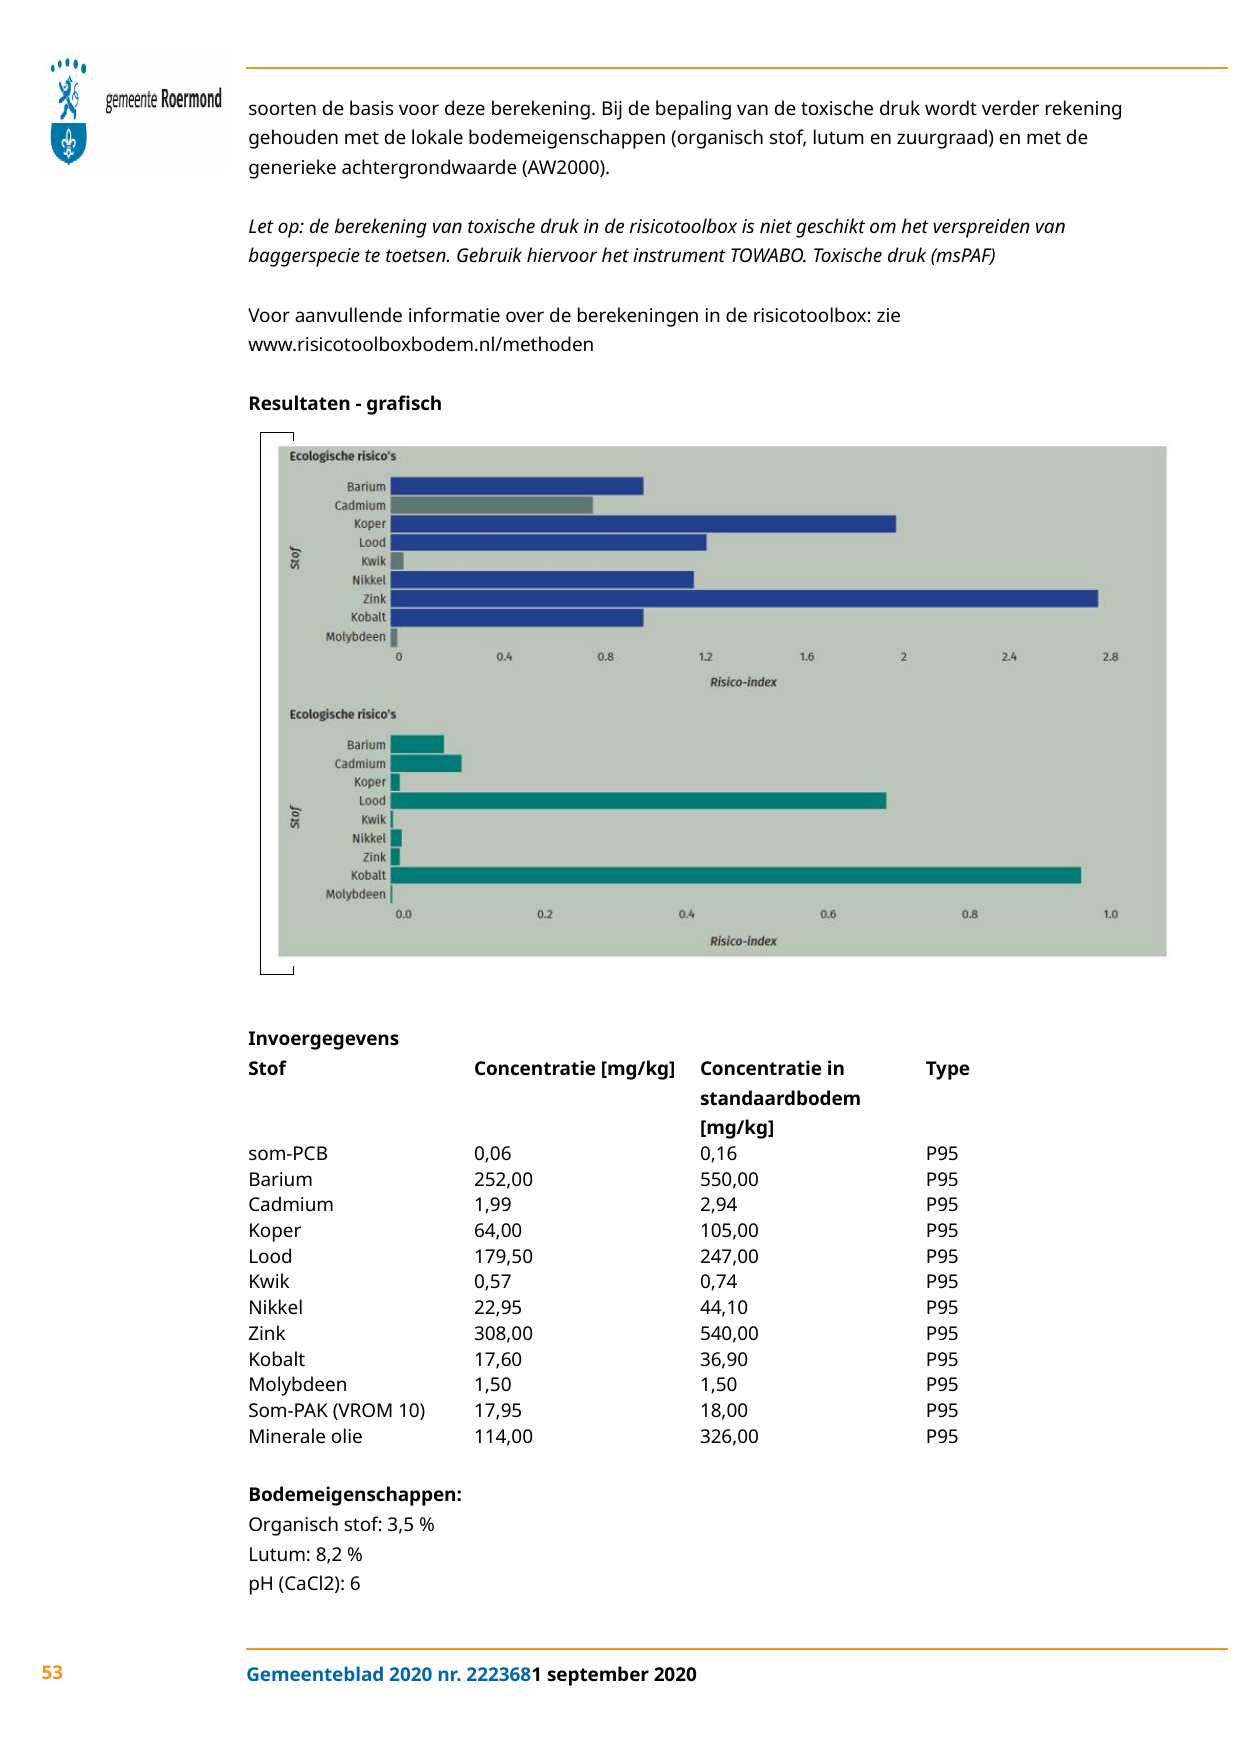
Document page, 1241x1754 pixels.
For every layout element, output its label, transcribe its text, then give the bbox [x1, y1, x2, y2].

table_cell Zink [248, 1320, 474, 1346]
picture [41, 47, 231, 172]
table_cell som-PCB [248, 1140, 474, 1166]
table_cell 0,74 [700, 1269, 926, 1294]
table_cell 18,00 [700, 1397, 926, 1423]
table_cell P95 [926, 1423, 1152, 1449]
table_header Concentratie in standaardbodem [mg/kg] [700, 1055, 926, 1140]
table_cell Barium [248, 1166, 474, 1191]
table_cell P95 [926, 1166, 1152, 1191]
text Lutum: 8,2 % [248, 1541, 1152, 1566]
table_cell P95 [926, 1320, 1152, 1346]
table_cell Kwik [248, 1269, 474, 1294]
table_cell 326,00 [700, 1423, 926, 1449]
text Bodemeigenschappen: [248, 1482, 1152, 1507]
text Organisch stof: 3,5 % [248, 1511, 1152, 1537]
table_cell Kobalt [248, 1346, 474, 1372]
text Voor aanvullende informatie over de berekeningen in de risicotoolbox: zie www.risicotoolboxbodem.nl/methoden [248, 302, 1152, 357]
table_cell 2,94 [700, 1191, 926, 1217]
table_cell Som-PAK (VROM 10) [248, 1397, 474, 1423]
table_cell 247,00 [700, 1243, 926, 1269]
table_cell 0,57 [474, 1269, 700, 1294]
text soorten de basis voor deze berekening. Bij de bepaling van de toxische druk wordt verder rekening gehouden met de lokale bodemeigenschappen (organisch stof, lutum en zuurgraad) en met de generieke achtergrondwaarde (AW2000). [248, 95, 1152, 180]
table_cell 1,99 [474, 1191, 700, 1217]
table_cell 0,06 [474, 1140, 700, 1166]
table_cell Lood [248, 1243, 474, 1269]
table_cell Cadmium [248, 1191, 474, 1217]
table_cell Minerale olie [248, 1423, 474, 1449]
table_cell P95 [926, 1346, 1152, 1372]
table_cell 1,50 [474, 1372, 700, 1397]
table_cell P95 [926, 1397, 1152, 1423]
table_cell 17,60 [474, 1346, 700, 1372]
table_cell 540,00 [700, 1320, 926, 1346]
table_header Stof [248, 1055, 474, 1140]
text Let op: de berekening van toxische druk in de risicotoolbox is niet geschikt om het verspreiden van baggerspecie te toetsen. Gebruik hiervoor het instrument TOWABO. Toxische druk (msPAF) [248, 213, 1152, 268]
table_cell P95 [926, 1269, 1152, 1294]
table_header Concentratie [mg/kg] [474, 1055, 700, 1140]
table_cell 17,95 [474, 1397, 700, 1423]
table_header Type [926, 1055, 1152, 1140]
table_cell 179,50 [474, 1243, 700, 1269]
table_cell P95 [926, 1243, 1152, 1269]
table_cell Molybdeen [248, 1372, 474, 1397]
text Resultaten - grafisch [248, 391, 1152, 416]
text Invoergegevens [248, 1025, 1152, 1051]
table_cell 105,00 [700, 1217, 926, 1243]
table_cell P95 [926, 1294, 1152, 1320]
table_cell 252,00 [474, 1166, 700, 1191]
text pH (CaCl2): 6 [248, 1570, 1152, 1596]
table_cell 550,00 [700, 1166, 926, 1191]
table_cell P95 [926, 1140, 1152, 1166]
table_cell P95 [926, 1191, 1152, 1217]
table_cell Koper [248, 1217, 474, 1243]
table_cell 64,00 [474, 1217, 700, 1243]
table_cell 36,90 [700, 1346, 926, 1372]
table_cell 44,10 [700, 1294, 926, 1320]
table_cell 22,95 [474, 1294, 700, 1320]
picture [268, 441, 1173, 966]
table_cell 114,00 [474, 1423, 700, 1449]
table_cell 0,16 [700, 1140, 926, 1166]
table_cell Nikkel [248, 1294, 474, 1320]
table_cell 308,00 [474, 1320, 700, 1346]
table_cell 1,50 [700, 1372, 926, 1397]
table_cell P95 [926, 1372, 1152, 1397]
table_cell P95 [926, 1217, 1152, 1243]
